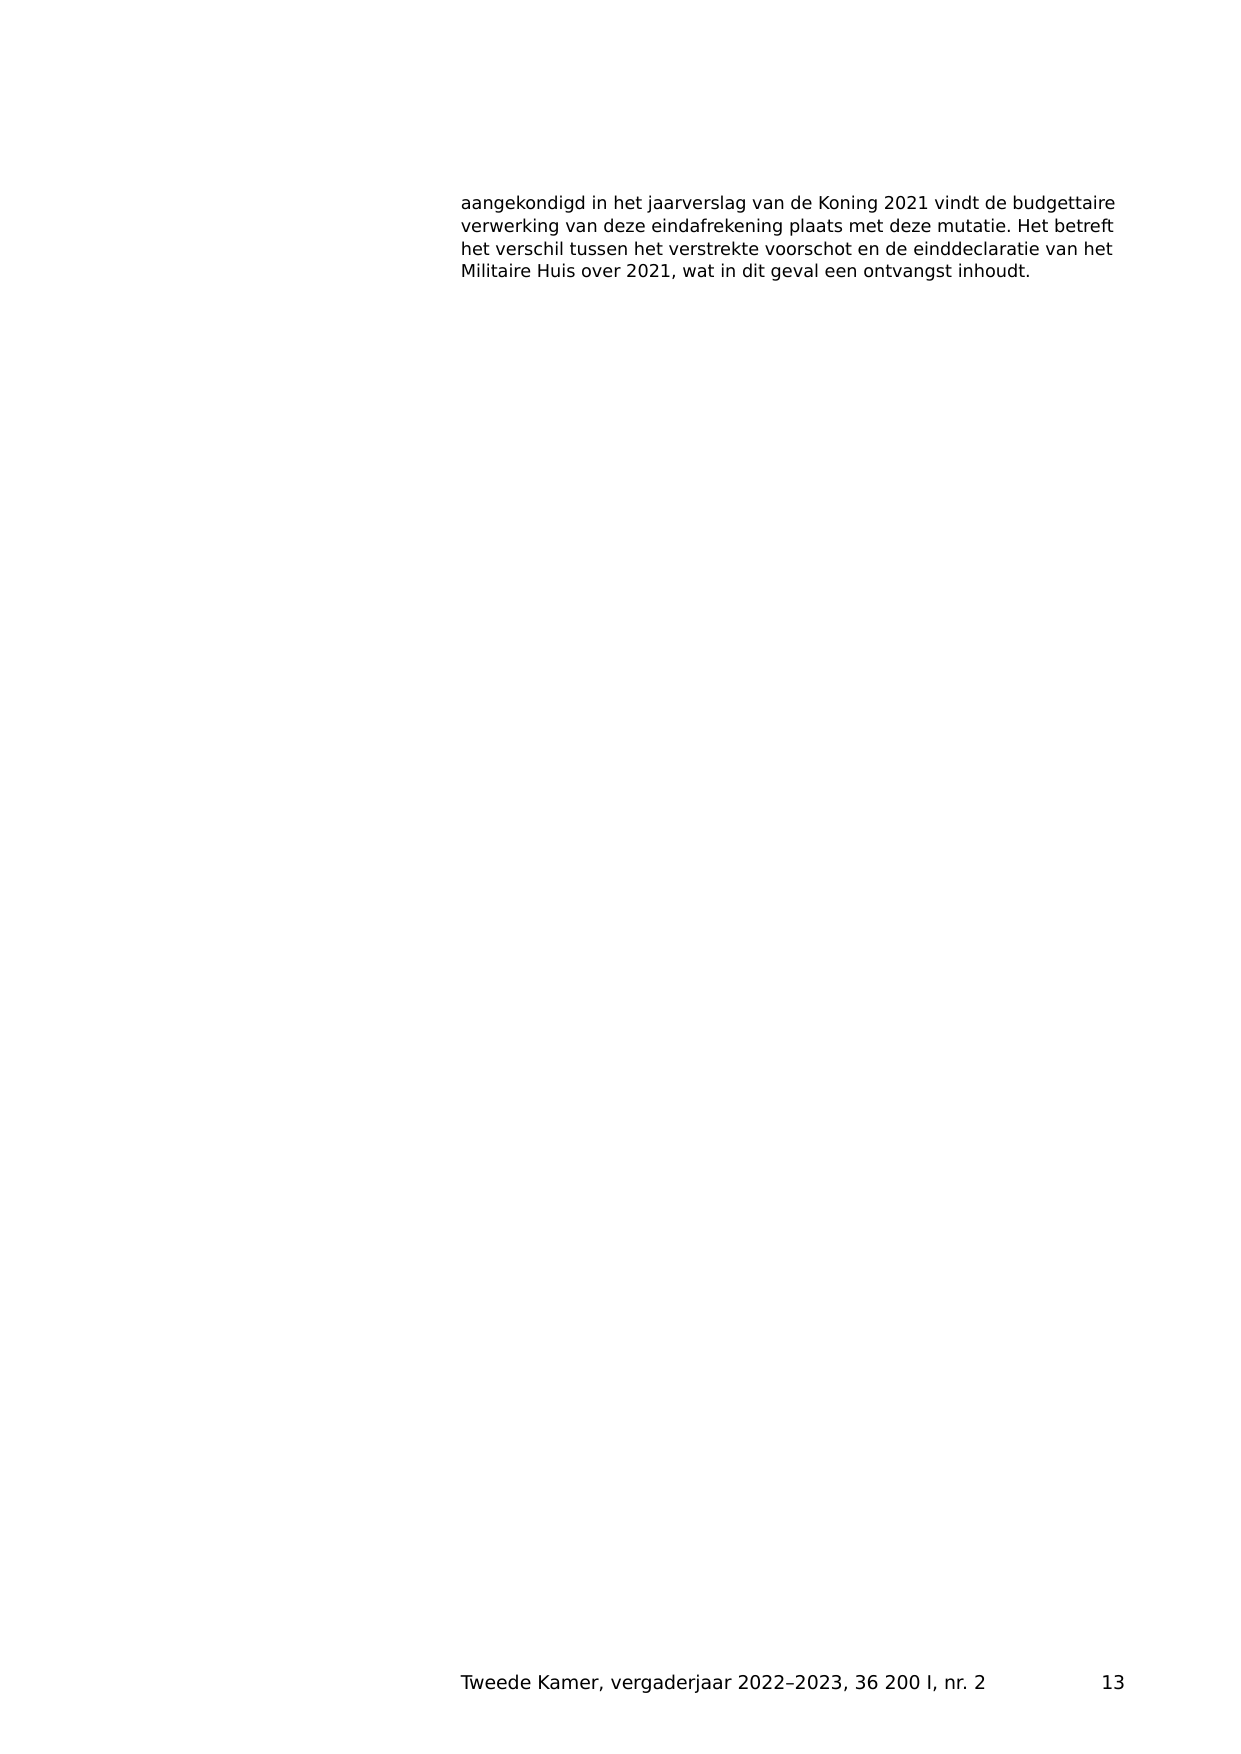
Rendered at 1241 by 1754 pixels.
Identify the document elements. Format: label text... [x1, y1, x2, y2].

text aangekondigd in het jaarverslag van de Koning 2021 vindt de budgettaire verwerking van deze eindafrekening plaats met deze mutatie. Het betreft het verschil tussen het verstrekte voorschot en de einddeclaratie van het Militaire Huis over 2021, wat in dit geval een ontvangst inhoudt. [461, 191, 1125, 282]
